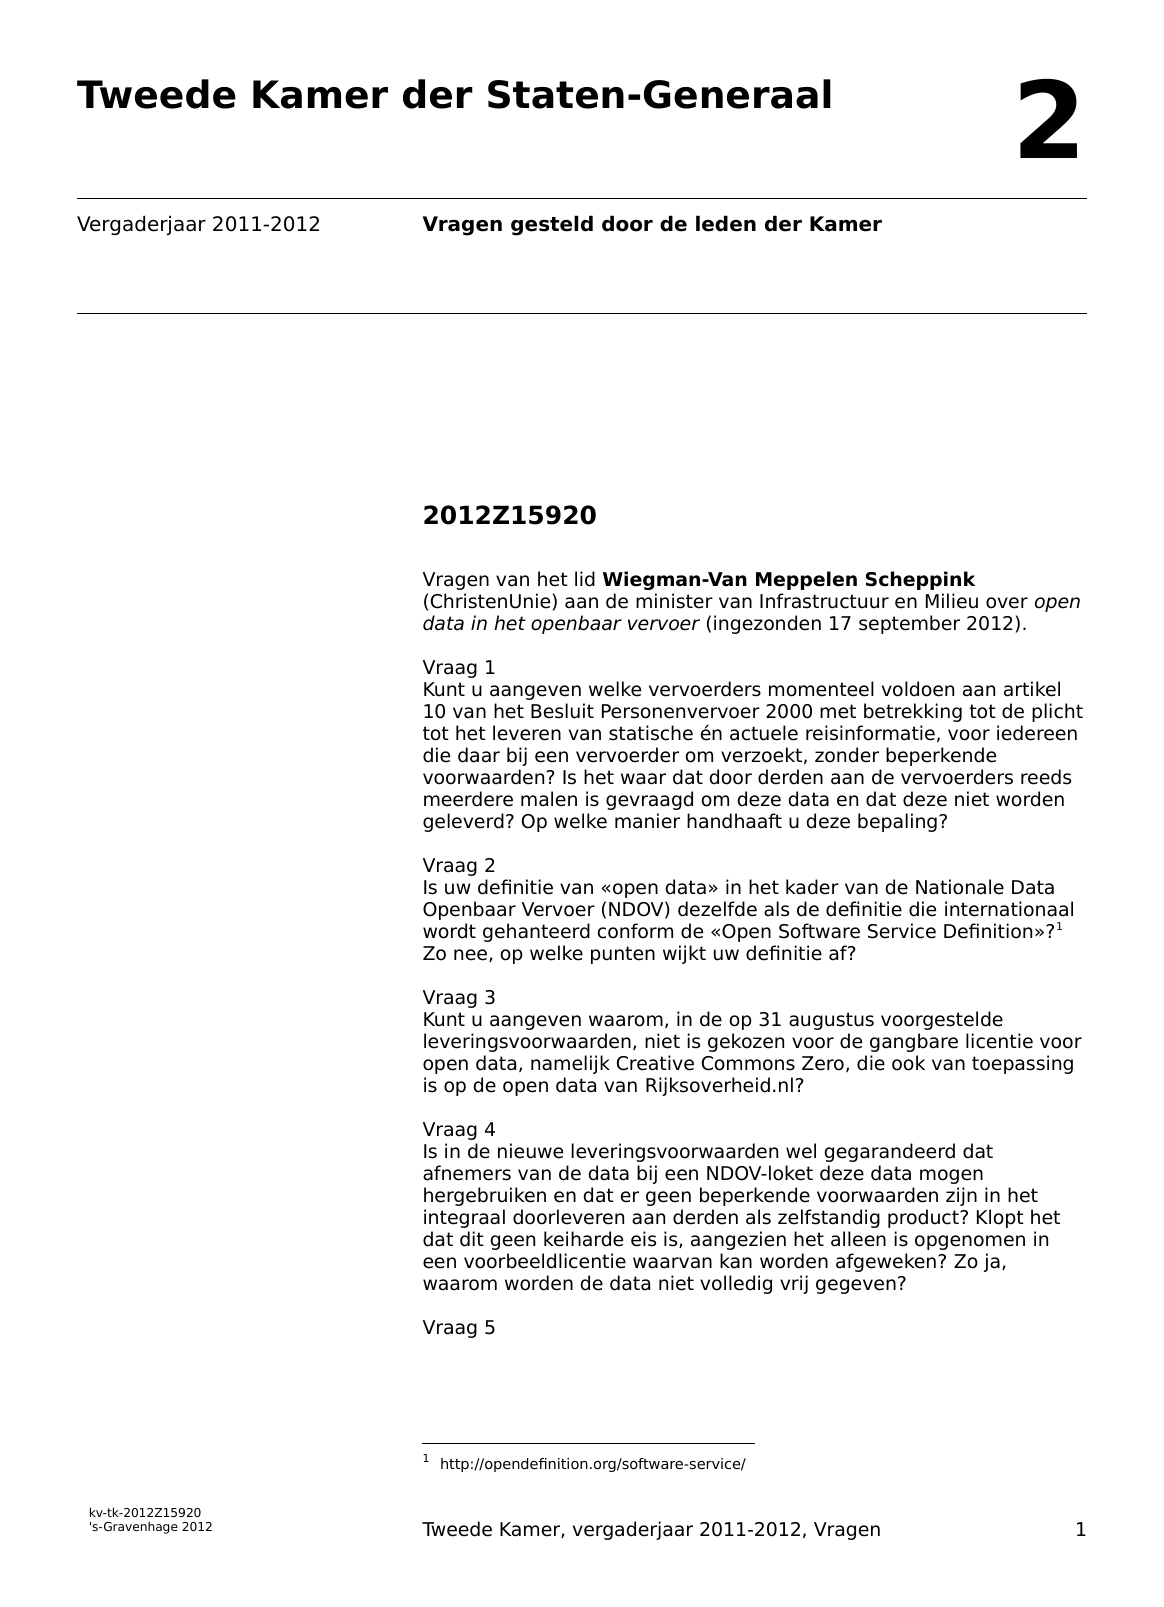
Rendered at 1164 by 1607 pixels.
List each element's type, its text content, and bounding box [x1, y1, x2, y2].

text 2012Z15920 [422, 501, 1087, 531]
text kv-tk-2012Z15920 [88, 1506, 323, 1520]
table_header 2 [886, 59, 1087, 198]
text Vraag 5 [422, 1317, 1087, 1339]
text Vragen van het lid Wiegman-Van Meppelen Scheppink (ChristenUnie) aan de minister van Infrastructuur en Milieu over open data in het openbaar vervoer (ingezonden 17 september 2012). [422, 569, 1087, 635]
text Vraag 4 [422, 1119, 1087, 1141]
table_cell Vergaderjaar 2011-2012 [77, 199, 422, 313]
text Is in de nieuwe leveringsvoorwaarden wel gegarandeerd dat afnemers van de data bij een NDOV-loket deze data mogen hergebruiken en dat er geen beperkende voorwaarden zijn in het integraal doorleveren aan derden als zelfstandig product? Klopt het dat dit geen keiharde eis is, aangezien het alleen is opgenomen in een voorbeeldlicentie waarvan kan worden afgeweken? Zo ja, waarom worden de data niet volledig vrij gegeven? [422, 1141, 1087, 1295]
table_cell Vragen gesteld door de leden der Kamer [422, 199, 1087, 313]
text Vraag 2 [422, 855, 1087, 877]
text Vraag 1 [422, 657, 1087, 679]
table_header Tweede Kamer der Staten-Generaal [77, 59, 886, 198]
text Vraag 3 [422, 987, 1087, 1009]
text Is uw definitie van «open data» in het kader van de Nationale Data Openbaar Vervoer (NDOV) dezelfde als de definitie die internationaal wordt gehanteerd conform de «Open Software Service Definition»? Zo nee, op welke punten wijkt uw definitie af? [422, 877, 1087, 965]
text Kunt u aangeven welke vervoerders momenteel voldoen aan artikel 10 van het Besluit Personenvervoer 2000 met betrekking tot de plicht tot het leveren van statische én actuele reisinformatie, voor iedereen die daar bij een vervoerder om verzoekt, zonder beperkende voorwaarden? Is het waar dat door derden aan de vervoerders reeds meerdere malen is gevraagd om deze data en dat deze niet worden geleverd? Op welke manier handhaaft u deze bepaling? [422, 679, 1087, 833]
text 's-Gravenhage 2012 [88, 1520, 323, 1534]
text Kunt u aangeven waarom, in de op 31 augustus voorgestelde leveringsvoorwaarden, niet is gekozen voor de gangbare licentie voor open data, namelijk Creative Commons Zero, die ook van toepassing is op de open data van Rijksoverheid.nl? [422, 1009, 1087, 1097]
text http://opendefinition.org/software-service/ [422, 1452, 1087, 1474]
